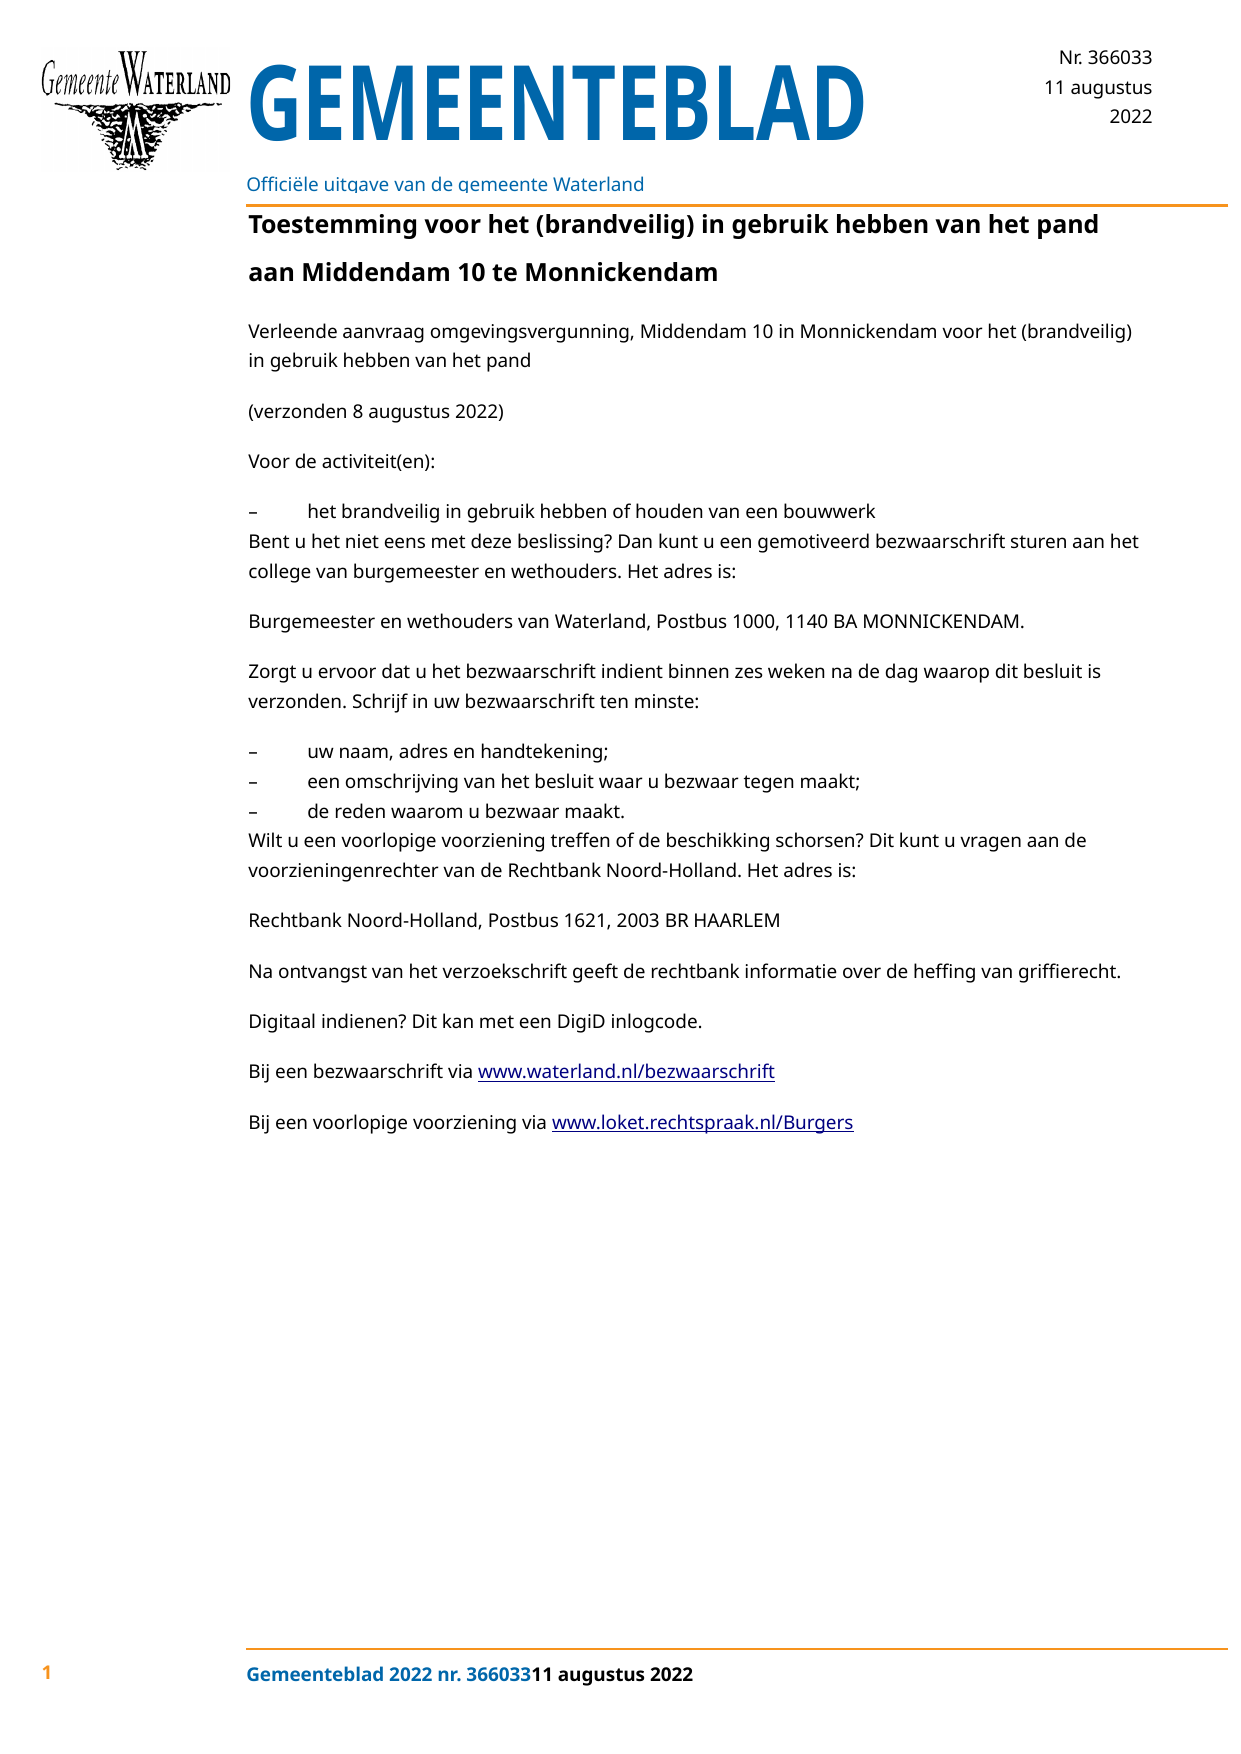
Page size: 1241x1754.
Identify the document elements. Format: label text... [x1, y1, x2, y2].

text Digitaal indienen? Dit kan met een DigiD inlogcode. [248, 1008, 1152, 1034]
text Burgemeester en wethouders van Waterland, Postbus 1000, 1140 BA MONNICKENDAM. [248, 608, 1152, 634]
text Rechtbank Noord-Holland, Postbus 1621, 2003 BR HAARLEM [248, 907, 1152, 933]
list een omschrijving van het besluit waar u bezwaar tegen maakt; [248, 768, 1152, 794]
text Zorgt u ervoor dat u het bezwaarschrift indient binnen zes weken na de dag waarop dit besluit is verzonden. Schrijf in uw bezwaarschrift ten minste: [248, 659, 1152, 714]
list het brandveilig in gebruik hebben of houden van een bouwwerk [248, 499, 1152, 524]
list uw naam, adres en handtekening; [248, 739, 1152, 764]
text Voor de activiteit(en): [248, 448, 1152, 474]
text (verzonden 8 augustus 2022) [248, 398, 1152, 424]
text Bij een voorlopige voorziening via www.loket.rechtspraak.nl/Burgers [248, 1109, 1152, 1135]
text Na ontvangst van het verzoekschrift geeft de rechtbank informatie over de heffing van griffierecht. [248, 958, 1152, 984]
text Bent u het niet eens met deze beslissing? Dan kunt u een gemotiveerd bezwaarschrift sturen aan het college van burgemeester en wethouders. Het adres is: [248, 528, 1152, 584]
picture [41, 47, 231, 172]
text Wilt u een voorlopige voorziening treffen of de beschikking schorsen? Dit kunt u vragen aan de voorzieningenrechter van de Rechtbank Noord-Holland. Het adres is: [248, 827, 1152, 883]
text Bij een bezwaarschrift via www.waterland.nl/bezwaarschrift [248, 1059, 1152, 1084]
text Verleende aanvraag omgevingsvergunning, Middendam 10 in Monnickendam voor het (brandveilig) in gebruik hebben van het pand [248, 318, 1152, 373]
text Toestemming voor het (brandveilig) in gebruik hebben van het pand aan Middendam 10 te Monnickendam [248, 207, 1152, 288]
list de reden waarom u bezwaar maakt. [248, 798, 1152, 824]
